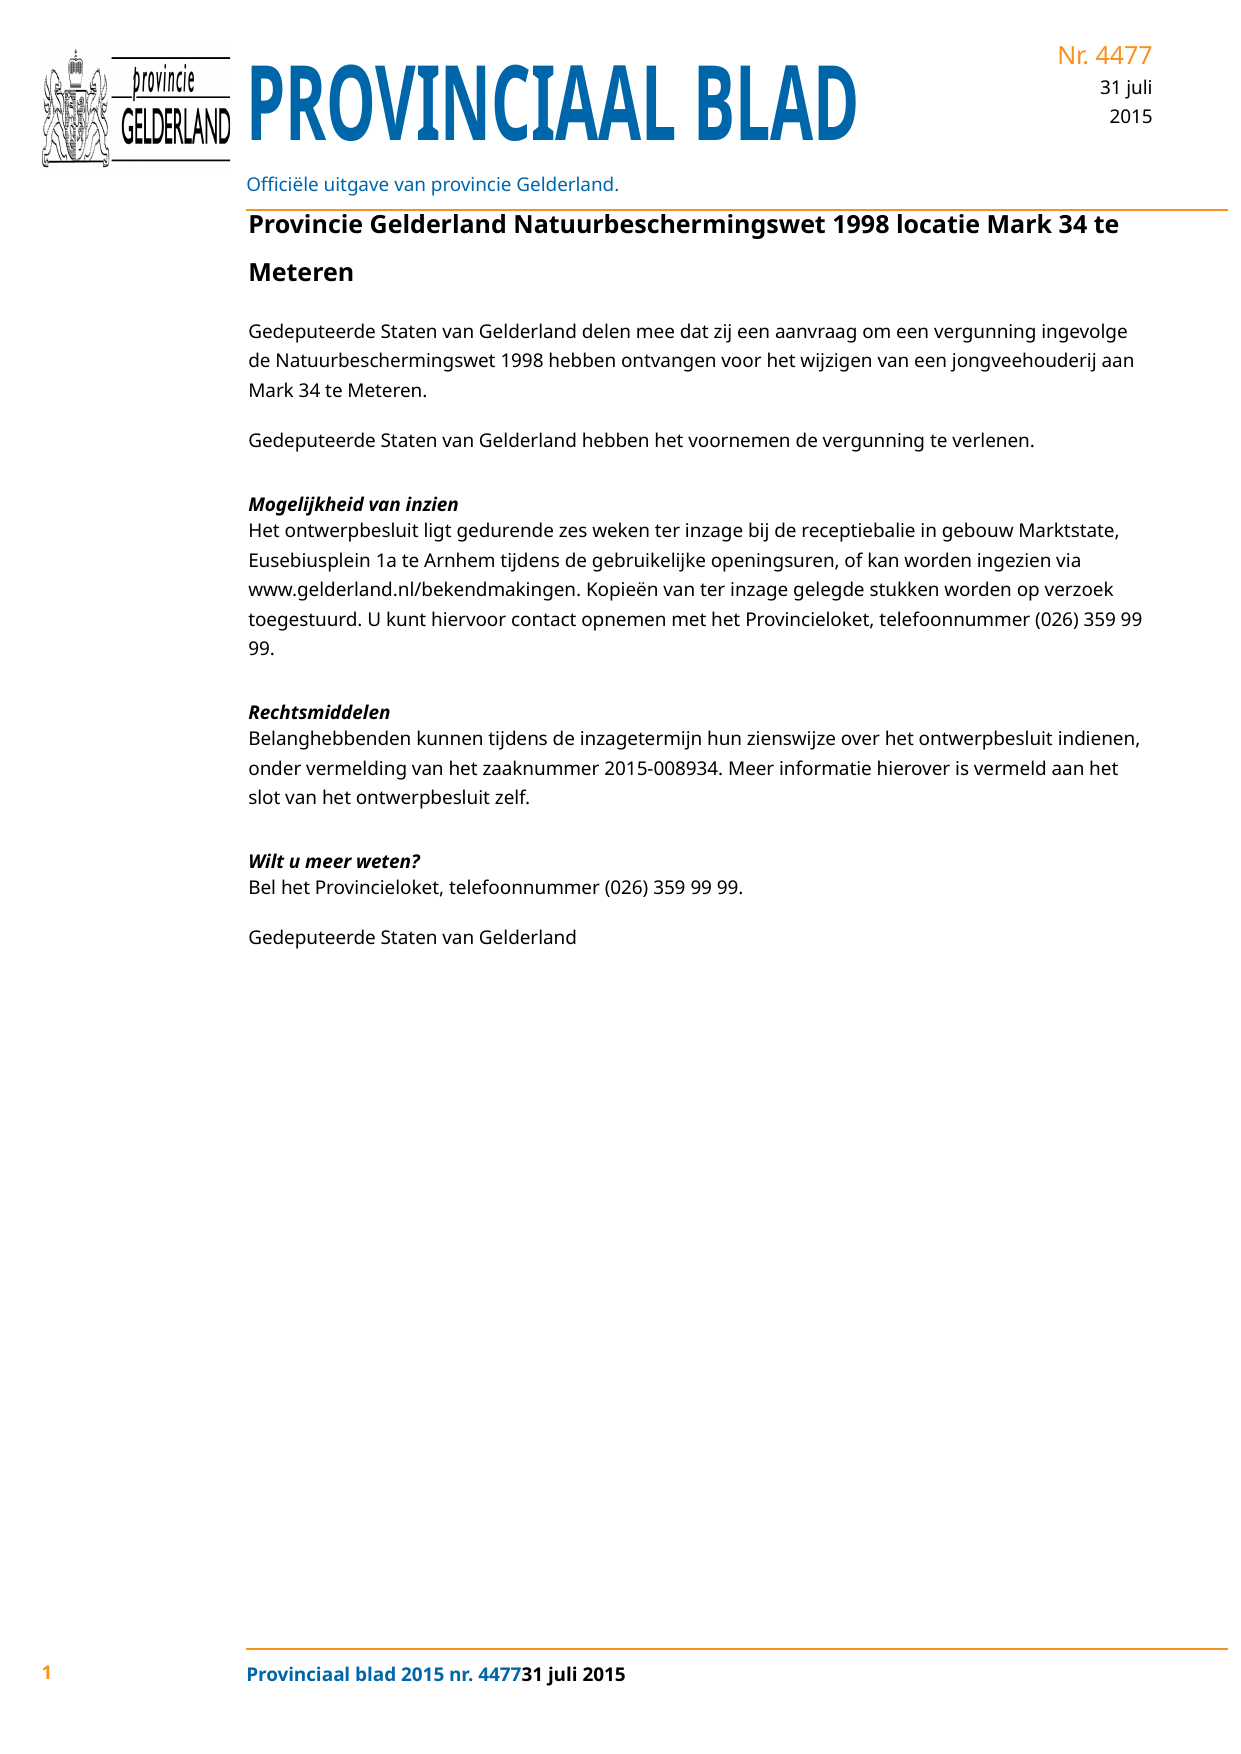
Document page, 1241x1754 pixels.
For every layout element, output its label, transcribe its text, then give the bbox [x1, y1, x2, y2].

text Bel het Provincieloket, telefoonnummer (026) 359 99 99. [248, 874, 1152, 900]
text Gedeputeerde Staten van Gelderland [248, 924, 1152, 950]
text Provincie Gelderland Natuurbeschermingswet 1998 locatie Mark 34 te Meteren [248, 211, 1152, 288]
text Rechtsmiddelen [248, 699, 1152, 725]
text Gedeputeerde Staten van Gelderland hebben het voornemen de vergunning te verlenen. [248, 427, 1152, 453]
text Het ontwerpbesluit ligt gedurende zes weken ter inzage bij de receptiebalie in gebouw Marktstate, Eusebiusplein 1a te Arnhem tijdens de gebruikelijke openingsuren, of kan worden ingezien via www.gelderland.nl/bekendmakingen. Kopieën van ter inzage gelegde stukken worden op verzoek toegestuurd. U kunt hiervoor contact opnemen met het Provincieloket, telefoonnummer (026) 359 99 99. [248, 517, 1152, 661]
text Mogelijkheid van inzien [248, 491, 1152, 517]
picture [41, 47, 231, 172]
text Belanghebbenden kunnen tijdens de inzagetermijn hun zienswijze over het ontwerpbesluit indienen, onder vermelding van het zaaknummer 2015-008934. Meer informatie hierover is vermeld aan het slot van het ontwerpbesluit zelf. [248, 725, 1152, 810]
text Gedeputeerde Staten van Gelderland delen mee dat zij een aanvraag om een vergunning ingevolge de Natuurbeschermingswet 1998 hebben ontvangen voor het wijzigen van een jongveehouderij aan Mark 34 te Meteren. [248, 318, 1152, 403]
text Wilt u meer weten? [248, 848, 1152, 874]
